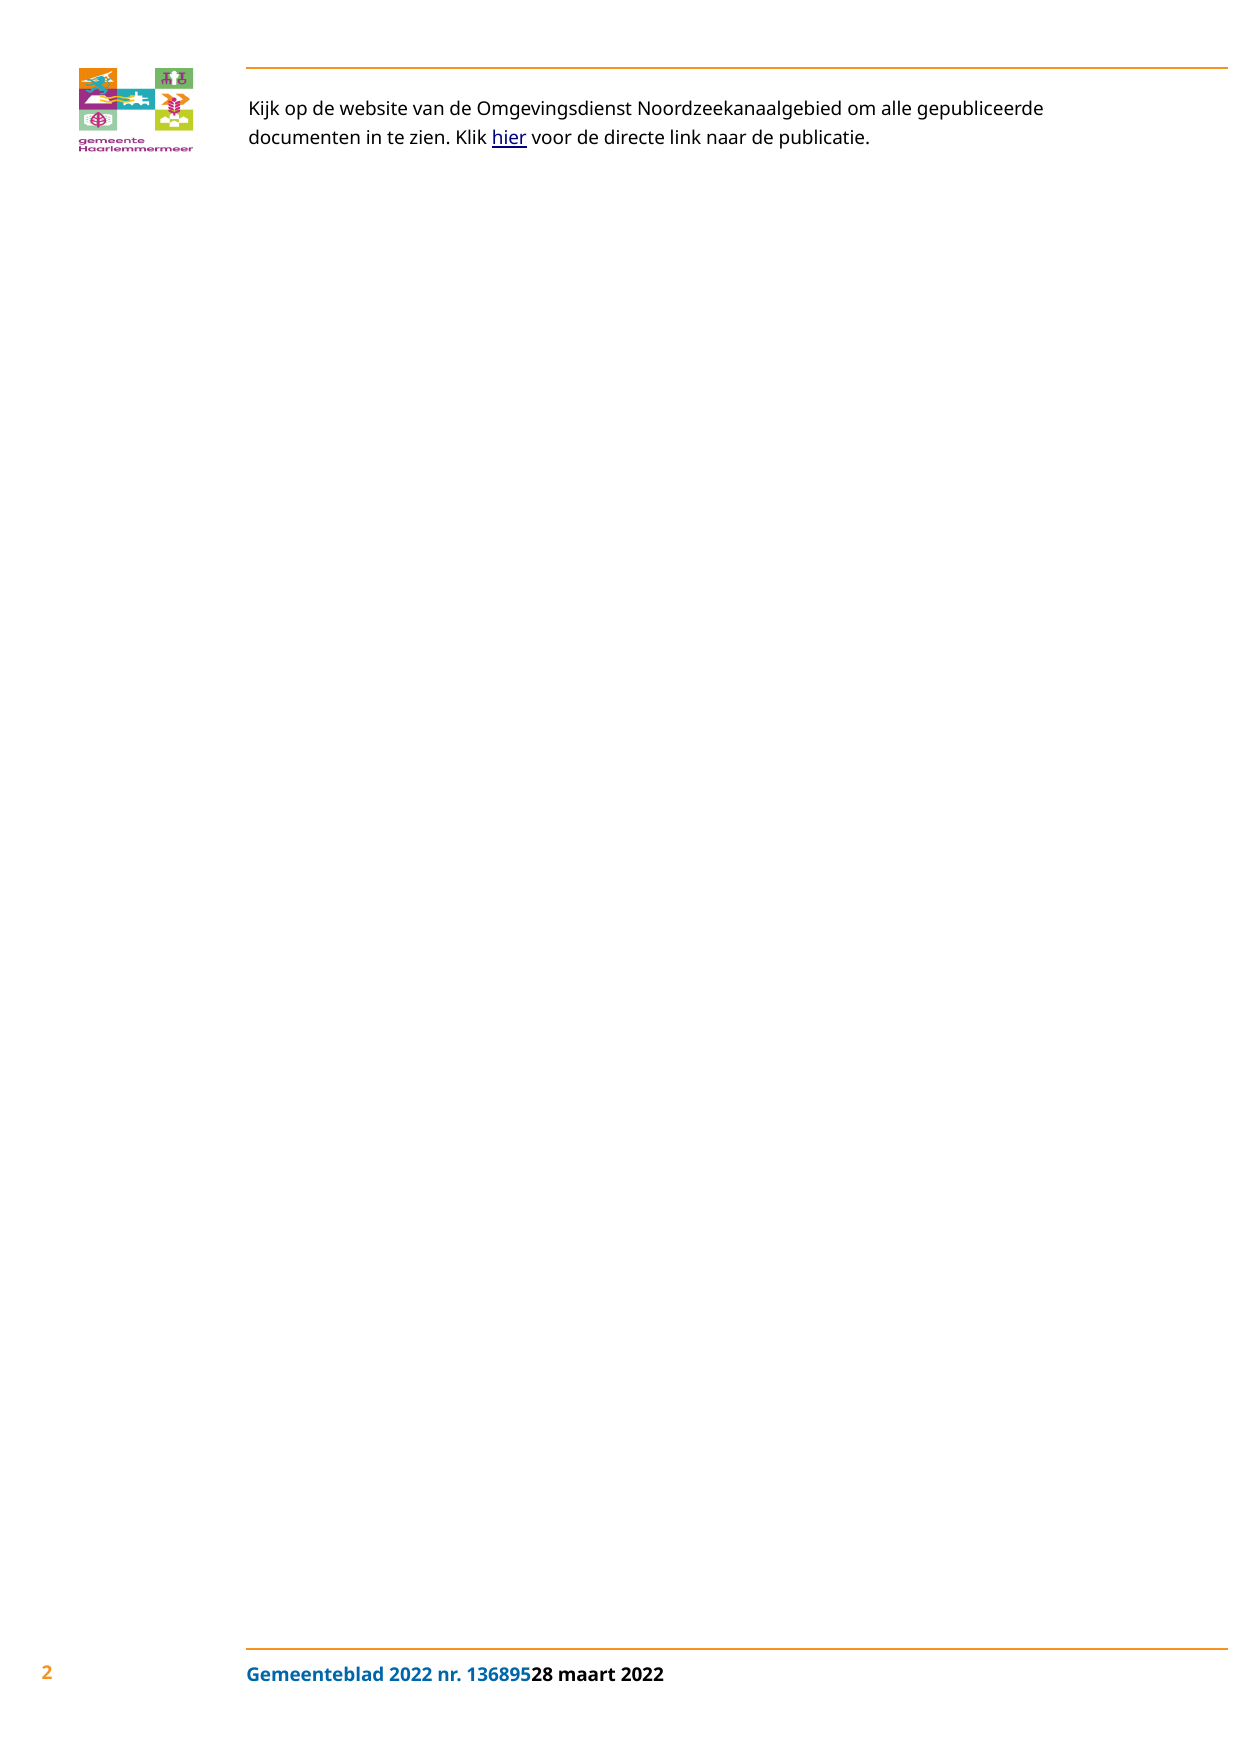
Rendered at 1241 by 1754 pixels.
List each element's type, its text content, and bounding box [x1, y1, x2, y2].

text Kijk op de website van de Omgevingsdienst Noordzeekanaalgebied om alle gepubliceerde documenten in te zien. Klik hier voor de directe link naar de publicatie. [248, 95, 1152, 150]
picture [41, 47, 231, 172]
